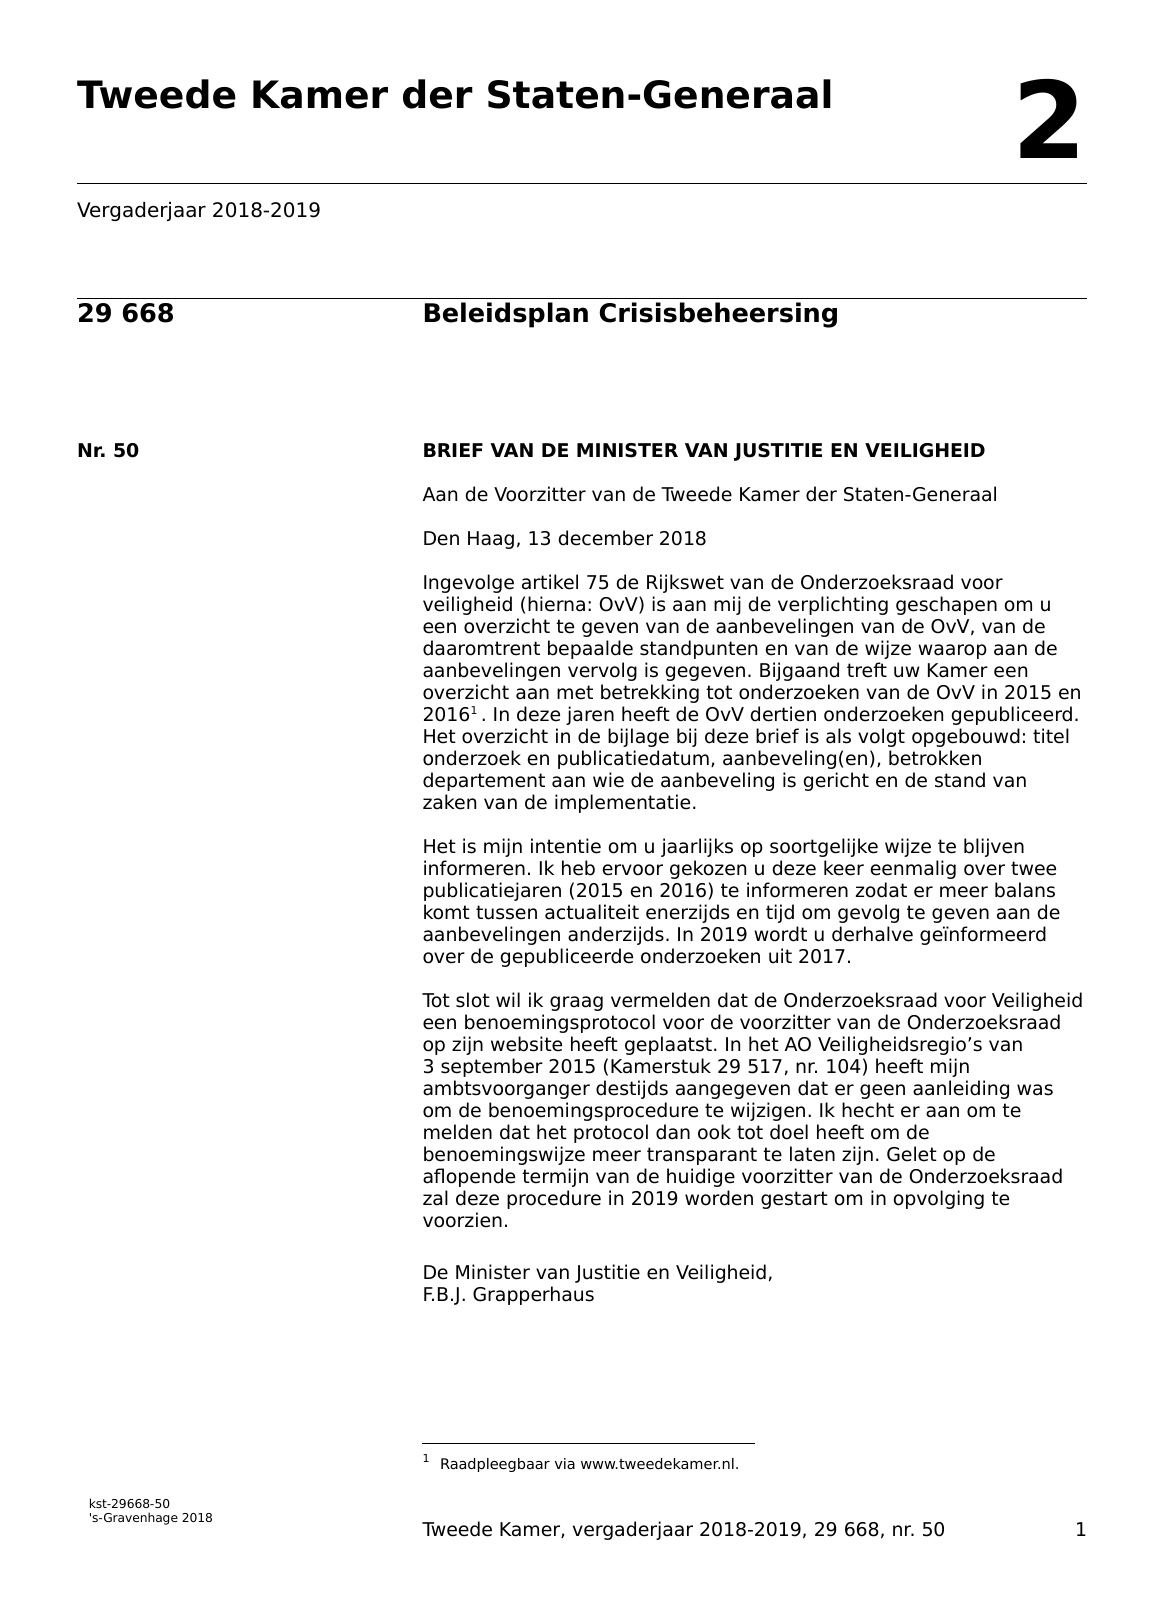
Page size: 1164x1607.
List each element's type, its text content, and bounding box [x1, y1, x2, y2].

text De Minister van Justitie en Veiligheid, F.B.J. Grapperhaus [422, 1262, 1087, 1306]
text Aan de Voorzitter van de Tweede Kamer der Staten-Generaal [422, 484, 1087, 506]
subtitle 29 668 Beleidsplan Crisisbeheersing [77, 299, 1087, 329]
table_header 2 [886, 59, 1087, 183]
table_cell Vergaderjaar 2018-2019 [77, 184, 1087, 298]
text Raadpleegbaar via www.tweedekamer.nl. [422, 1452, 1087, 1474]
text kst-29668-50 [88, 1497, 323, 1511]
subtitle Nr. 50 BRIEF VAN DE MINISTER VAN JUSTITIE EN VEILIGHEID [77, 440, 1087, 462]
text 's-Gravenhage 2018 [88, 1511, 323, 1525]
text Tot slot wil ik graag vermelden dat de Onderzoeksraad voor Veiligheid een benoemingsprotocol voor de voorzitter van de Onderzoeksraad op zijn website heeft geplaatst. In het AO Veiligheidsregio’s van 3 september 2015 (Kamerstuk 29 517, nr. 104) heeft mijn ambtsvoorganger destijds aangegeven dat er geen aanleiding was om de benoemingsprocedure te wijzigen. Ik hecht er aan om te melden dat het protocol dan ook tot doel heeft om de benoemingswijze meer transparant te laten zijn. Gelet op de aflopende termijn van de huidige voorzitter van de Onderzoeksraad zal deze procedure in 2019 worden gestart om in opvolging te voorzien. [422, 990, 1087, 1232]
table_header Tweede Kamer der Staten-Generaal [77, 59, 886, 183]
text Ingevolge artikel 75 de Rijkswet van de Onderzoeksraad voor veiligheid (hierna: OvV) is aan mij de verplichting geschapen om u een overzicht te geven van de aanbevelingen van de OvV, van de daaromtrent bepaalde standpunten en van de wijze waarop aan de aanbevelingen vervolg is gegeven. Bijgaand treft uw Kamer een overzicht aan met betrekking tot onderzoeken van de OvV in 2015 en 2016. In deze jaren heeft de OvV dertien onderzoeken gepubliceerd. Het overzicht in de bijlage bij deze brief is als volgt opgebouwd: titel onderzoek en publicatiedatum, aanbeveling(en), betrokken departement aan wie de aanbeveling is gericht en de stand van zaken van de implementatie. [422, 572, 1087, 814]
text Den Haag, 13 december 2018 [422, 528, 1087, 550]
text Het is mijn intentie om u jaarlijks op soortgelijke wijze te blijven informeren. Ik heb ervoor gekozen u deze keer eenmalig over twee publicatiejaren (2015 en 2016) te informeren zodat er meer balans komt tussen actualiteit enerzijds en tijd om gevolg te geven aan de aanbevelingen anderzijds. In 2019 wordt u derhalve geïnformeerd over de gepubliceerde onderzoeken uit 2017. [422, 836, 1087, 968]
